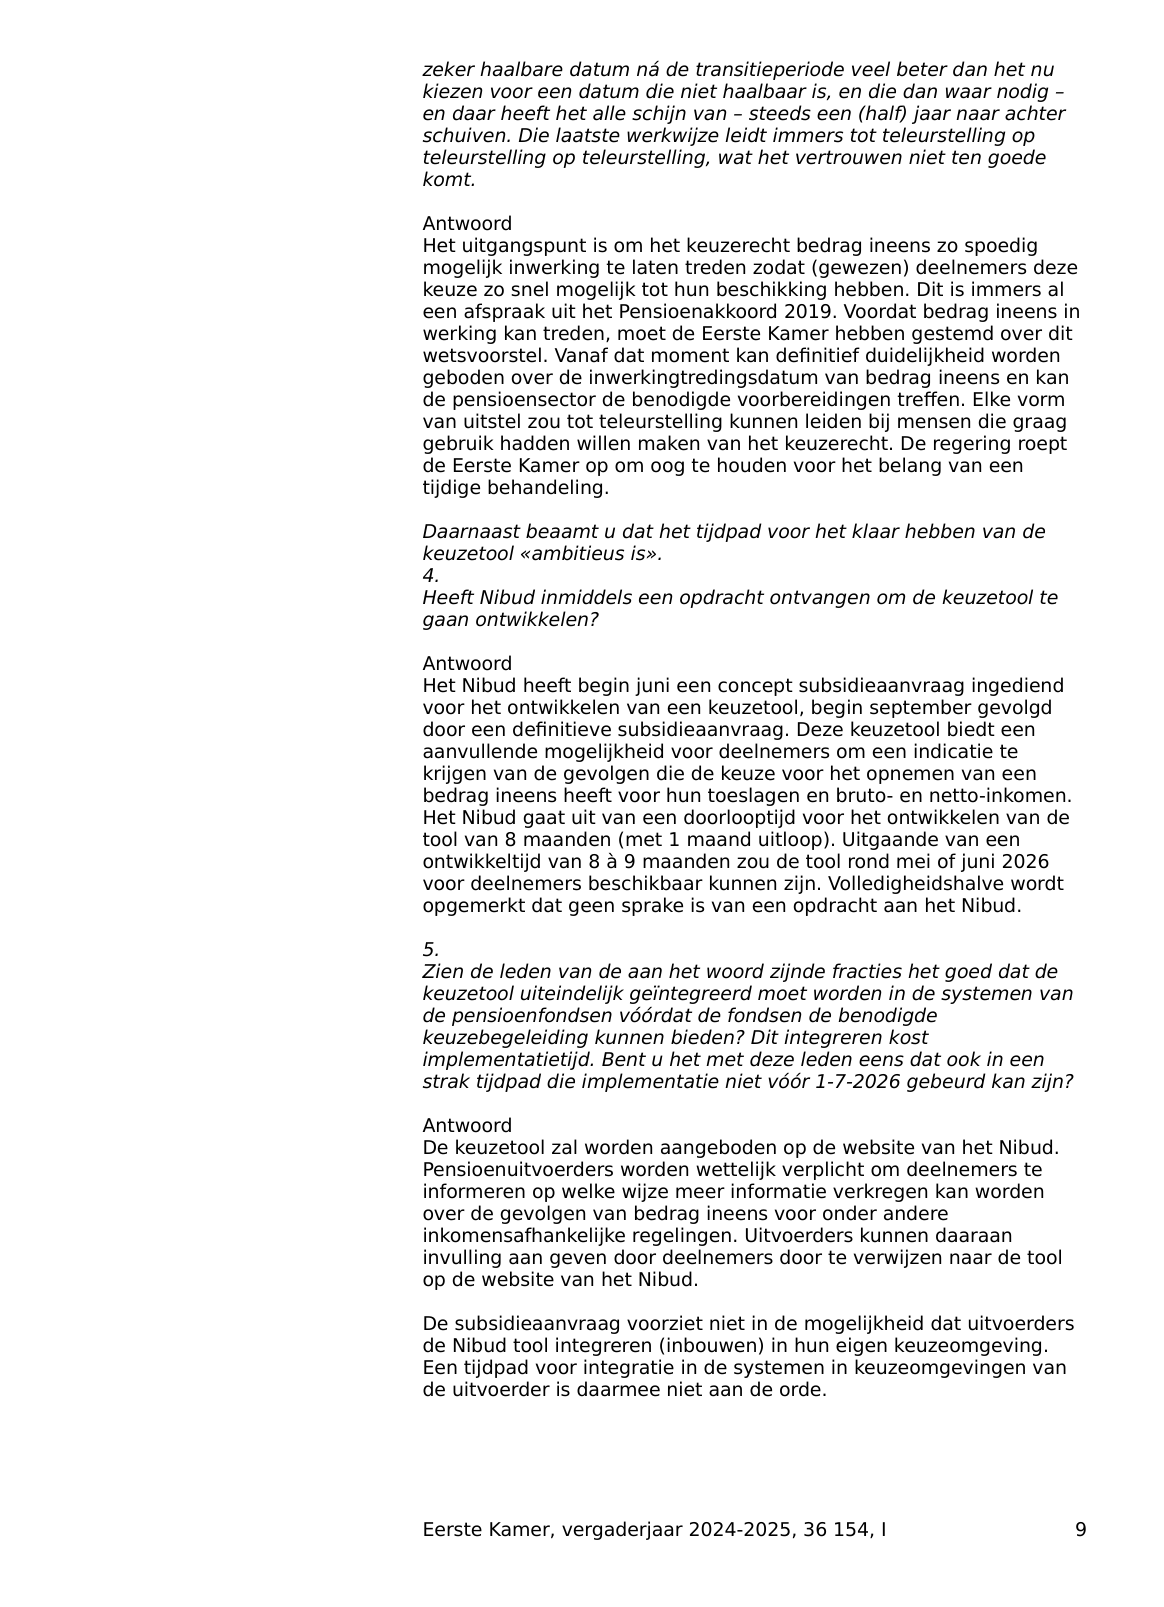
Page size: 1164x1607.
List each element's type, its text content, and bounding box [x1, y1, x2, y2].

text Het uitgangspunt is om het keuzerecht bedrag ineens zo spoedig mogelijk inwerking te laten treden zodat (gewezen) deelnemers deze keuze zo snel mogelijk tot hun beschikking hebben. Dit is immers al een afspraak uit het Pensioenakkoord 2019. Voordat bedrag ineens in werking kan treden, moet de Eerste Kamer hebben gestemd over dit wetsvoorstel. Vanaf dat moment kan definitief duidelijkheid worden geboden over de inwerkingtredingsdatum van bedrag ineens en kan de pensioensector de benodigde voorbereidingen treffen. Elke vorm van uitstel zou tot teleurstelling kunnen leiden bij mensen die graag gebruik hadden willen maken van het keuzerecht. De regering roept de Eerste Kamer op om oog te houden voor het belang van een tijdige behandeling. [422, 235, 1087, 499]
text De subsidieaanvraag voorziet niet in de mogelijkheid dat uitvoerders de Nibud tool integreren (inbouwen) in hun eigen keuzeomgeving. Een tijdpad voor integratie in de systemen in keuzeomgevingen van de uitvoerder is daarmee niet aan de orde. [422, 1313, 1087, 1401]
text 5. [422, 939, 1087, 961]
text De keuzetool zal worden aangeboden op de website van het Nibud. Pensioenuitvoerders worden wettelijk verplicht om deelnemers te informeren op welke wijze meer informatie verkregen kan worden over de gevolgen van bedrag ineens voor onder andere inkomensafhankelijke regelingen. Uitvoerders kunnen daaraan invulling aan geven door deelnemers door te verwijzen naar de tool op de website van het Nibud. [422, 1137, 1087, 1291]
text Zien de leden van de aan het woord zijnde fracties het goed dat de keuzetool uiteindelijk geïntegreerd moet worden in de systemen van de pensioenfondsen vóórdat de fondsen de benodigde keuzebegeleiding kunnen bieden? Dit integreren kost implementatietijd. Bent u het met deze leden eens dat ook in een strak tijdpad die implementatie niet vóór 1-7-2026 gebeurd kan zijn? [422, 961, 1087, 1093]
text Antwoord [422, 653, 1087, 675]
text Antwoord [422, 213, 1087, 235]
text 4. [422, 565, 1087, 587]
text Het Nibud heeft begin juni een concept subsidieaanvraag ingediend voor het ontwikkelen van een keuzetool, begin september gevolgd door een definitieve subsidieaanvraag. Deze keuzetool biedt een aanvullende mogelijkheid voor deelnemers om een indicatie te krijgen van de gevolgen die de keuze voor het opnemen van een bedrag ineens heeft voor hun toeslagen en bruto- en netto-inkomen. Het Nibud gaat uit van een doorlooptijd voor het ontwikkelen van de tool van 8 maanden (met 1 maand uitloop). Uitgaande van een ontwikkeltijd van 8 à 9 maanden zou de tool rond mei of juni 2026 voor deelnemers beschikbaar kunnen zijn. Volledigheidshalve wordt opgemerkt dat geen sprake is van een opdracht aan het Nibud. [422, 675, 1087, 917]
text Daarnaast beaamt u dat het tijdpad voor het klaar hebben van de keuzetool «ambitieus is». [422, 521, 1087, 565]
text Antwoord [422, 1115, 1087, 1137]
text zeker haalbare datum ná de transitieperiode veel beter dan het nu kiezen voor een datum die niet haalbaar is, en die dan waar nodig – en daar heeft het alle schijn van – steeds een (half) jaar naar achter schuiven. Die laatste werkwijze leidt immers tot teleurstelling op teleurstelling op teleurstelling, wat het vertrouwen niet ten goede komt. [422, 59, 1087, 191]
text Heeft Nibud inmiddels een opdracht ontvangen om de keuzetool te gaan ontwikkelen? [422, 587, 1087, 631]
